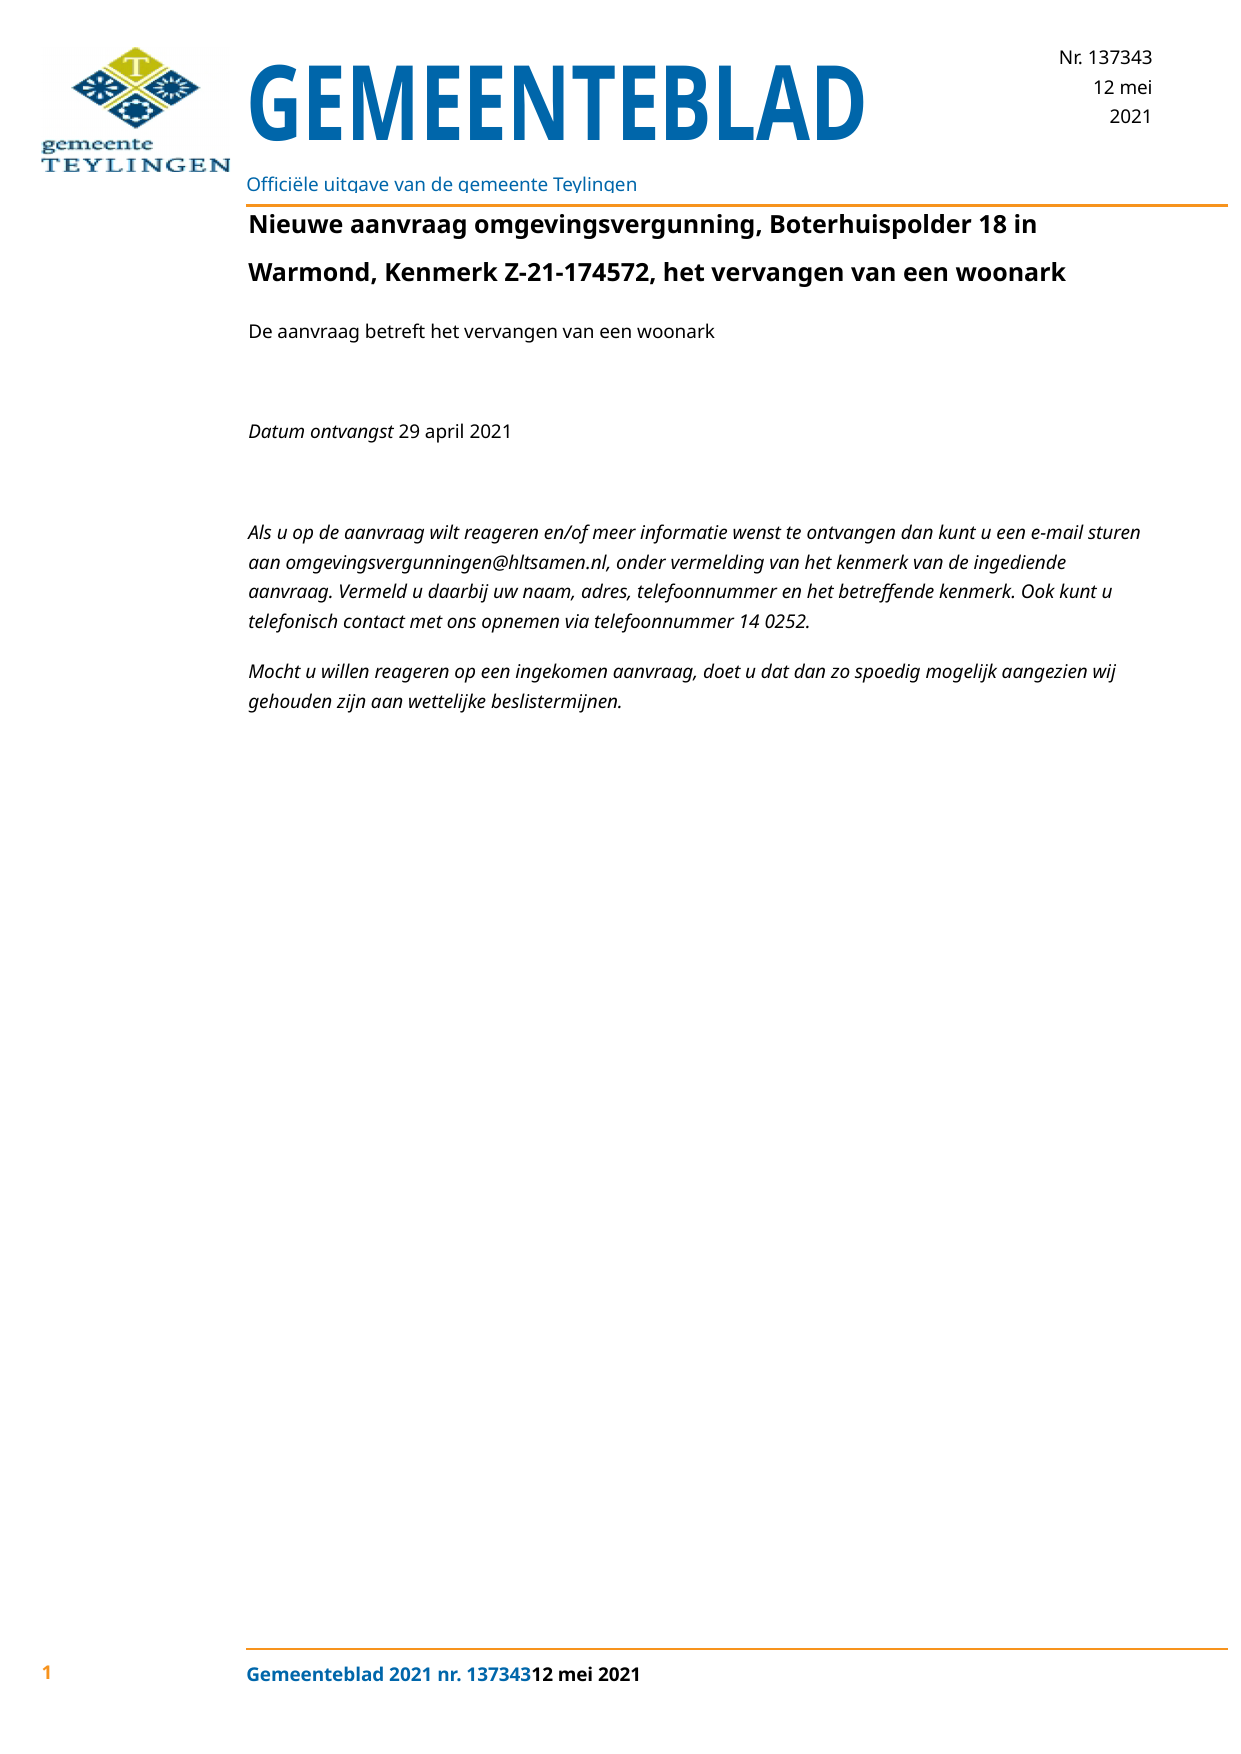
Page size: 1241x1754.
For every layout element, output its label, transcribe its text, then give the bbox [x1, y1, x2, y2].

text De aanvraag betreft het vervangen van een woonark [248, 318, 1152, 344]
picture [41, 47, 231, 172]
text Nieuwe aanvraag omgevingsvergunning, Boterhuispolder 18 in Warmond, Kenmerk Z-21-174572, het vervangen van een woonark [248, 207, 1152, 288]
text Mocht u willen reageren op een ingekomen aanvraag, doet u dat dan zo spoedig mogelijk aangezien wij gehouden zijn aan wettelijke beslistermijnen. [248, 659, 1152, 714]
text Als u op de aanvraag wilt reageren en/of meer informatie wenst te ontvangen dan kunt u een e-mail sturen aan omgevingsvergunningen@hltsamen.nl, onder vermelding van het kenmerk van de ingediende aanvraag. Vermeld u daarbij uw naam, adres, telefoonnummer en het betreffende kenmerk. Ook kunt u telefonisch contact met ons opnemen via telefoonnummer 14 0252. [248, 519, 1152, 634]
text Datum ontvangst 29 april 2021 [248, 419, 1152, 444]
